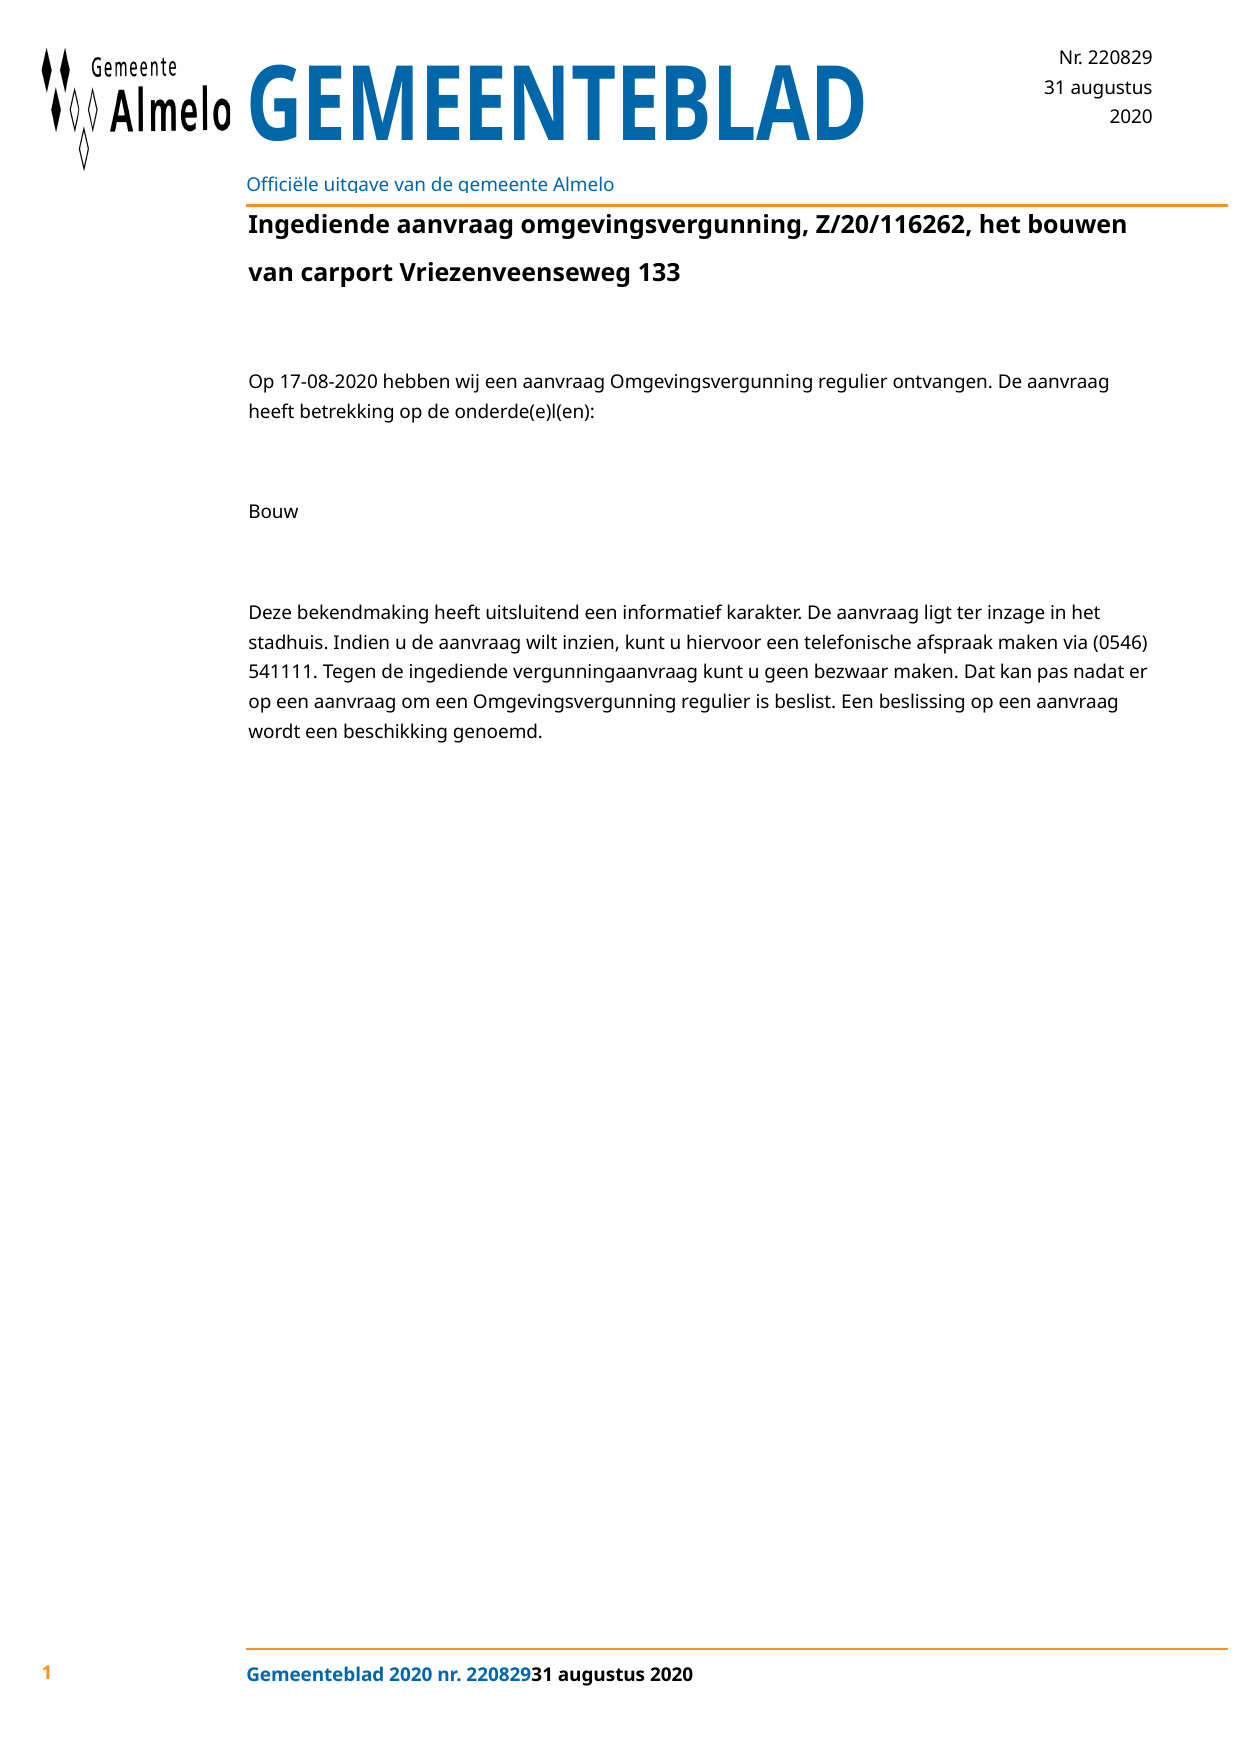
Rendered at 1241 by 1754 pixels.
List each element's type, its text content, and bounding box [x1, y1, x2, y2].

text Bouw [248, 499, 1152, 524]
text Op 17-08-2020 hebben wij een aanvraag Omgevingsvergunning regulier ontvangen. De aanvraag heeft betrekking op de onderde(e)l(en): [248, 368, 1152, 424]
text Ingediende aanvraag omgevingsvergunning, Z/20/116262, het bouwen van carport Vriezenveenseweg 133 [248, 207, 1152, 288]
picture [41, 47, 231, 172]
text Deze bekendmaking heeft uitsluitend een informatief karakter. De aanvraag ligt ter inzage in het stadhuis. Indien u de aanvraag wilt inzien, kunt u hiervoor een telefonische afspraak maken via (0546) 541111. Tegen de ingediende vergunningaanvraag kunt u geen bezwaar maken. Dat kan pas nadat er op een aanvraag om een Omgevingsvergunning regulier is beslist. Een beslissing op een aanvraag wordt een beschikking genoemd. [248, 599, 1152, 744]
